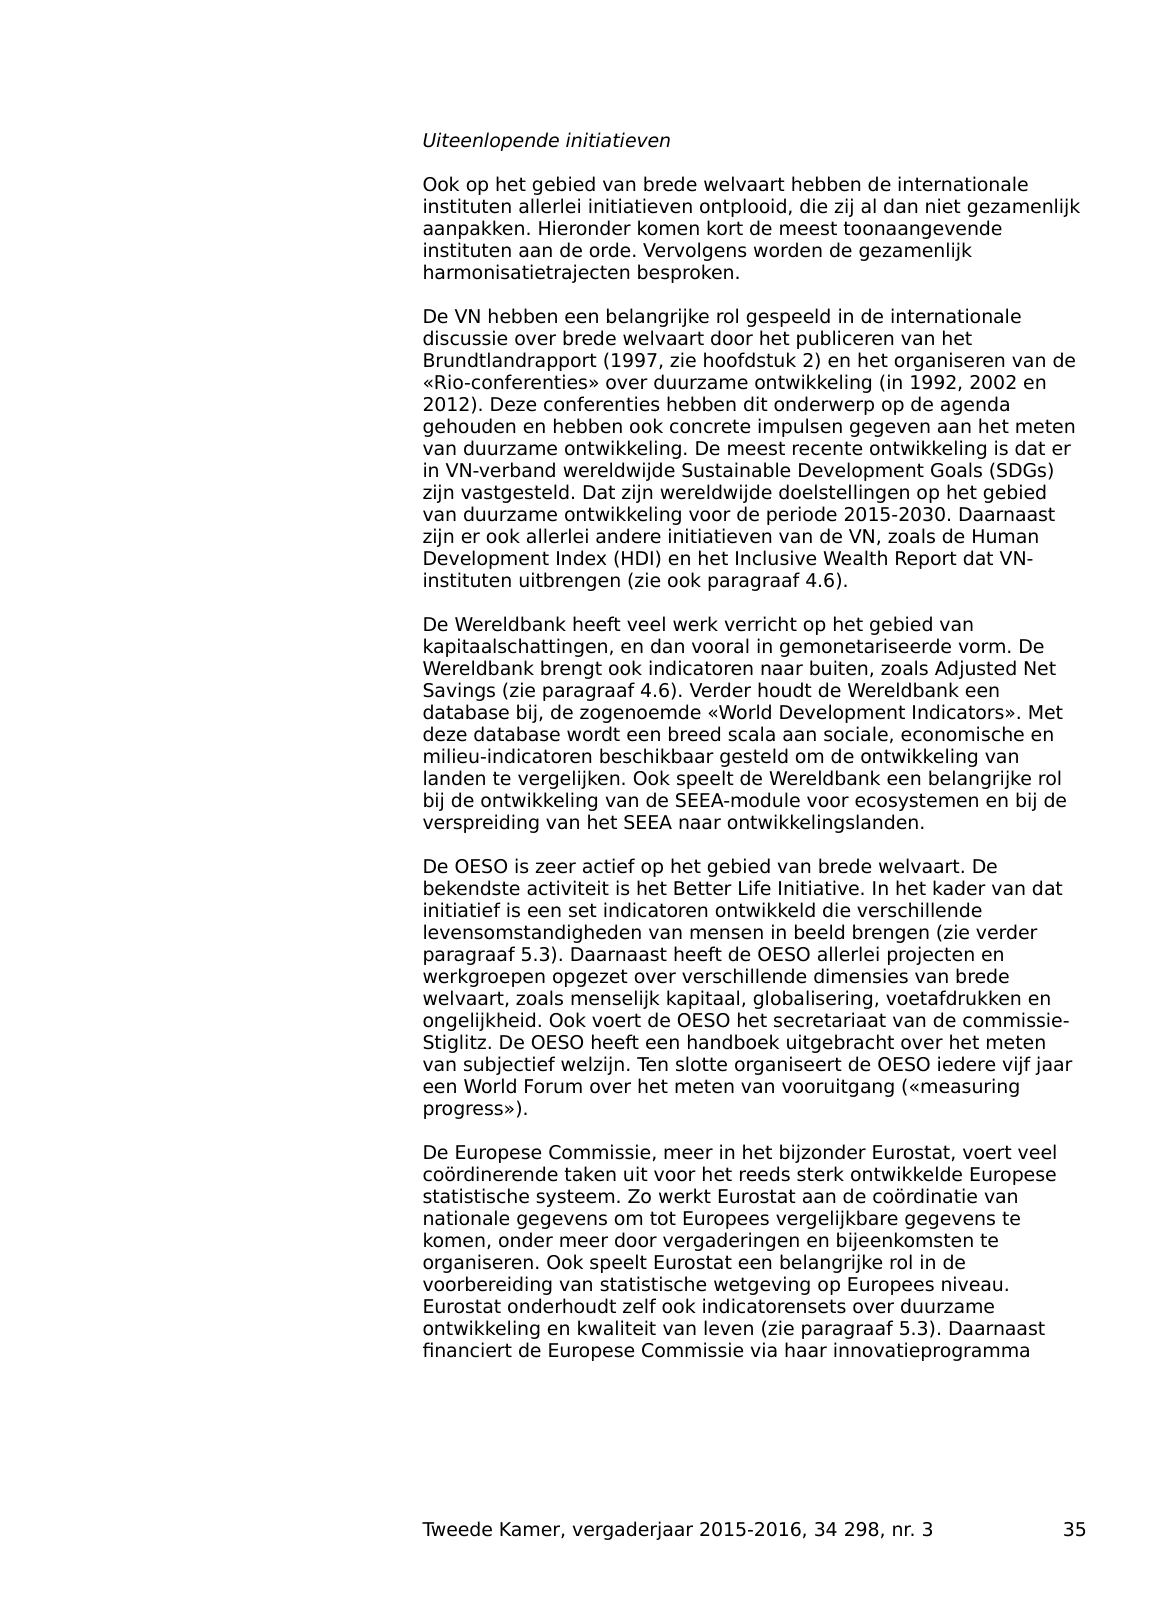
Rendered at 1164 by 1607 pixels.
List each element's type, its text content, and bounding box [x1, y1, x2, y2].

subtitle Uiteenlopende initiatieven [422, 130, 1087, 152]
text De Europese Commissie, meer in het bijzonder Eurostat, voert veel coördinerende taken uit voor het reeds sterk ontwikkelde Europese statistische systeem. Zo werkt Eurostat aan de coördinatie van nationale gegevens om tot Europees vergelijkbare gegevens te komen, onder meer door vergaderingen en bijeenkomsten te organiseren. Ook speelt Eurostat een belangrijke rol in de voorbereiding van statistische wetgeving op Europees niveau. Eurostat onderhoudt zelf ook indicatorensets over duurzame ontwikkeling en kwaliteit van leven (zie paragraaf 5.3). Daarnaast financiert de Europese Commissie via haar innovatieprogramma [422, 1142, 1087, 1362]
text Ook op het gebied van brede welvaart hebben de internationale instituten allerlei initiatieven ontplooid, die zij al dan niet gezamenlijk aanpakken. Hieronder komen kort de meest toonaangevende instituten aan de orde. Vervolgens worden de gezamenlijk harmonisatietrajecten besproken. [422, 174, 1087, 284]
text De OESO is zeer actief op het gebied van brede welvaart. De bekendste activiteit is het Better Life Initiative. In het kader van dat initiatief is een set indicatoren ontwikkeld die verschillende levensomstandigheden van mensen in beeld brengen (zie verder paragraaf 5.3). Daarnaast heeft de OESO allerlei projecten en werkgroepen opgezet over verschillende dimensies van brede welvaart, zoals menselijk kapitaal, globalisering, voetafdrukken en ongelijkheid. Ook voert de OESO het secretariaat van de commissie-Stiglitz. De OESO heeft een handboek uitgebracht over het meten van subjectief welzijn. Ten slotte organiseert de OESO iedere vijf jaar een World Forum over het meten van vooruitgang («measuring progress»). [422, 856, 1087, 1120]
text De VN hebben een belangrijke rol gespeeld in de internationale discussie over brede welvaart door het publiceren van het Brundtlandrapport (1997, zie hoofdstuk 2) en het organiseren van de «Rio-conferenties» over duurzame ontwikkeling (in 1992, 2002 en 2012). Deze conferenties hebben dit onderwerp op de agenda gehouden en hebben ook concrete impulsen gegeven aan het meten van duurzame ontwikkeling. De meest recente ontwikkeling is dat er in VN-verband wereldwijde Sustainable Development Goals (SDGs) zijn vastgesteld. Dat zijn wereldwijde doelstellingen op het gebied van duurzame ontwikkeling voor de periode 2015-2030. Daarnaast zijn er ook allerlei andere initiatieven van de VN, zoals de Human Development Index (HDI) en het Inclusive Wealth Report dat VN-instituten uitbrengen (zie ook paragraaf 4.6). [422, 306, 1087, 592]
text De Wereldbank heeft veel werk verricht op het gebied van kapitaalschattingen, en dan vooral in gemonetariseerde vorm. De Wereldbank brengt ook indicatoren naar buiten, zoals Adjusted Net Savings (zie paragraaf 4.6). Verder houdt de Wereldbank een database bij, de zogenoemde «World Development Indicators». Met deze database wordt een breed scala aan sociale, economische en milieu-indicatoren beschikbaar gesteld om de ontwikkeling van landen te vergelijken. Ook speelt de Wereldbank een belangrijke rol bij de ontwikkeling van de SEEA-module voor ecosystemen en bij de verspreiding van het SEEA naar ontwikkelingslanden. [422, 614, 1087, 834]
